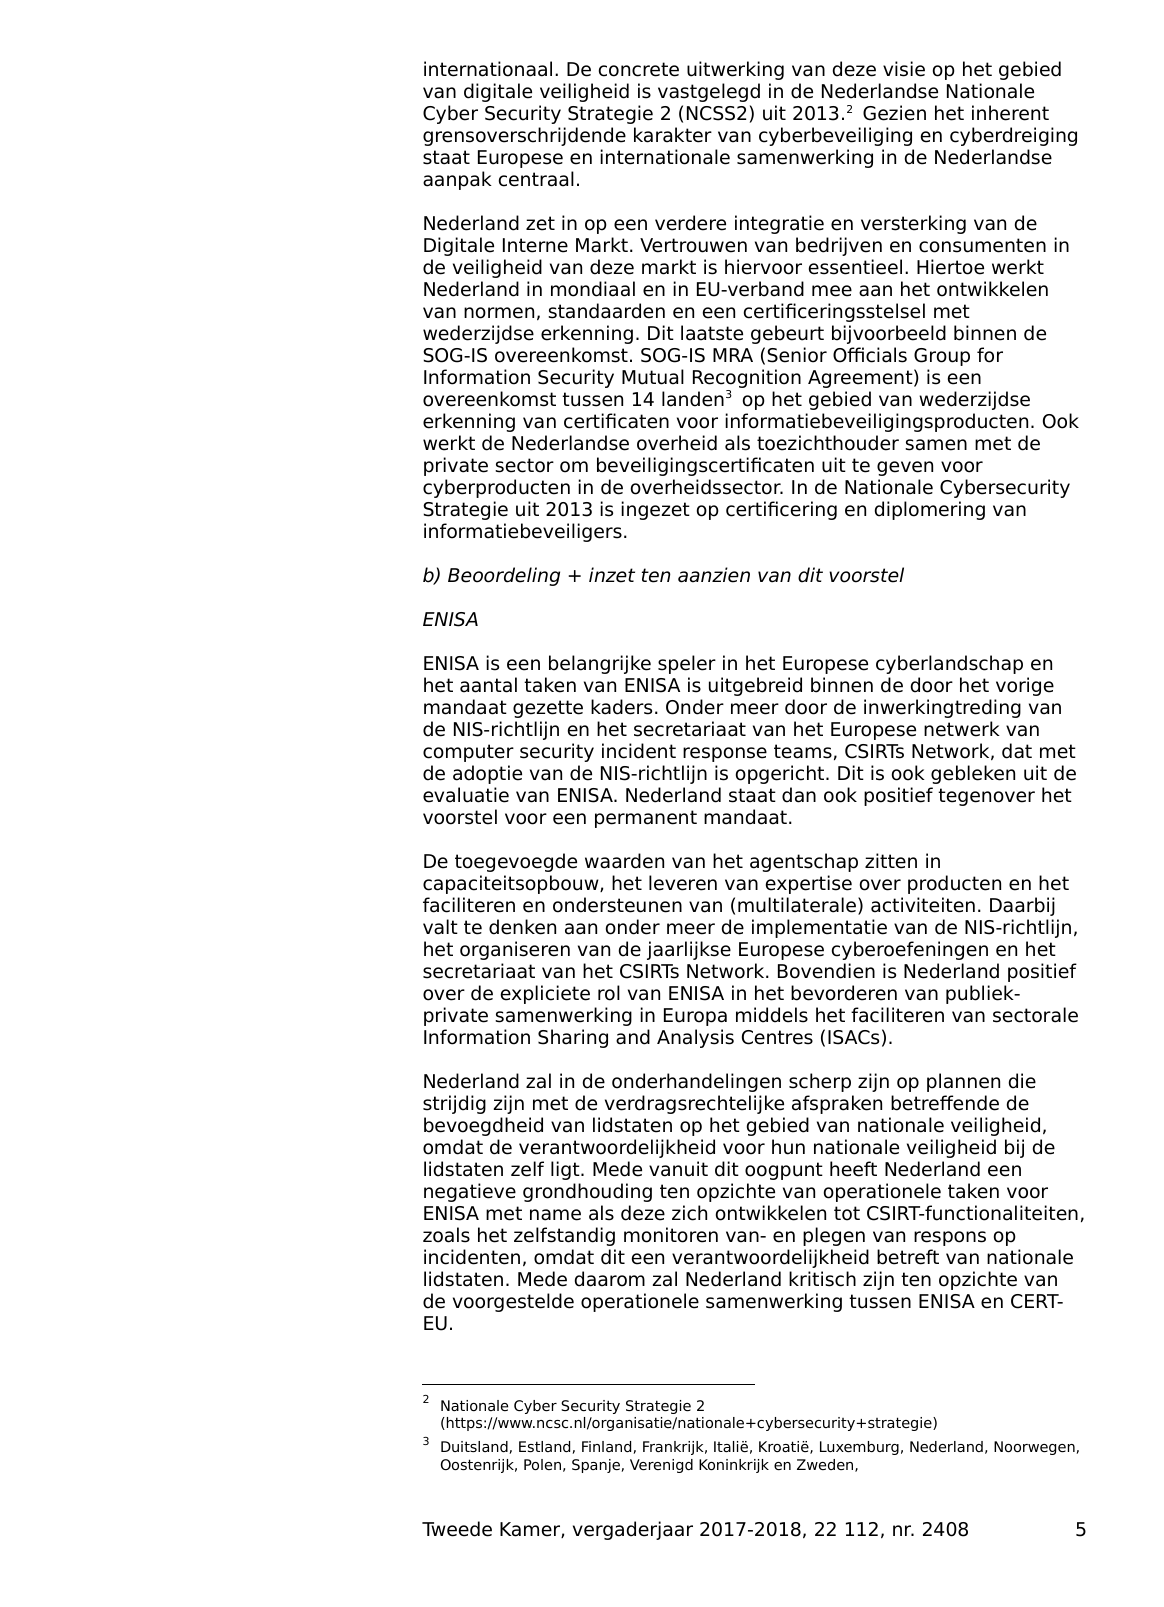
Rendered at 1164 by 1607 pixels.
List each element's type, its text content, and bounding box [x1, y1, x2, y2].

subtitle b) Beoordeling + inzet ten aanzien van dit voorstel [422, 565, 1087, 587]
subtitle ENISA [422, 609, 1087, 631]
text ENISA is een belangrijke speler in het Europese cyberlandschap en het aantal taken van ENISA is uitgebreid binnen de door het vorige mandaat gezette kaders. Onder meer door de inwerkingtreding van de NIS-richtlijn en het secretariaat van het Europese netwerk van computer security incident response teams, CSIRTs Network, dat met de adoptie van de NIS-richtlijn is opgericht. Dit is ook gebleken uit de evaluatie van ENISA. Nederland staat dan ook positief tegenover het voorstel voor een permanent mandaat. [422, 653, 1087, 829]
text internationaal. De concrete uitwerking van deze visie op het gebied van digitale veiligheid is vastgelegd in de Nederlandse Nationale Cyber Security Strategie 2 (NCSS2) uit 2013. Gezien het inherent grensoverschrijdende karakter van cyberbeveiliging en cyberdreiging staat Europese en internationale samenwerking in de Nederlandse aanpak centraal. [422, 59, 1087, 191]
text Nederland zet in op een verdere integratie en versterking van de Digitale Interne Markt. Vertrouwen van bedrijven en consumenten in de veiligheid van deze markt is hiervoor essentieel. Hiertoe werkt Nederland in mondiaal en in EU-verband mee aan het ontwikkelen van normen, standaarden en een certificeringsstelsel met wederzijdse erkenning. Dit laatste gebeurt bijvoorbeeld binnen de SOG-IS overeenkomst. SOG-IS MRA (Senior Officials Group for Information Security Mutual Recognition Agreement) is een overeenkomst tussen 14 landen op het gebied van wederzijdse erkenning van certificaten voor informatiebeveiligingsproducten. Ook werkt de Nederlandse overheid als toezichthouder samen met de private sector om beveiligingscertificaten uit te geven voor cyberproducten in de overheidssector. In de Nationale Cybersecurity Strategie uit 2013 is ingezet op certificering en diplomering van informatiebeveiligers. [422, 213, 1087, 543]
text Nederland zal in de onderhandelingen scherp zijn op plannen die strijdig zijn met de verdragsrechtelijke afspraken betreffende de bevoegdheid van lidstaten op het gebied van nationale veiligheid, omdat de verantwoordelijkheid voor hun nationale veiligheid bij de lidstaten zelf ligt. Mede vanuit dit oogpunt heeft Nederland een negatieve grondhouding ten opzichte van operationele taken voor ENISA met name als deze zich ontwikkelen tot CSIRT-functionaliteiten, zoals het zelfstandig monitoren van- en plegen van respons op incidenten, omdat dit een verantwoordelijkheid betreft van nationale lidstaten. Mede daarom zal Nederland kritisch zijn ten opzichte van de voorgestelde operationele samenwerking tussen ENISA en CERT-EU. [422, 1071, 1087, 1335]
text Nationale Cyber Security Strategie 2 (https://www.ncsc.nl/organisatie/nationale+cybersecurity+strategie) [422, 1393, 1087, 1432]
text De toegevoegde waarden van het agentschap zitten in capaciteitsopbouw, het leveren van expertise over producten en het faciliteren en ondersteunen van (multilaterale) activiteiten. Daarbij valt te denken aan onder meer de implementatie van de NIS-richtlijn, het organiseren van de jaarlijkse Europese cyberoefeningen en het secretariaat van het CSIRTs Network. Bovendien is Nederland positief over de expliciete rol van ENISA in het bevorderen van publiek-private samenwerking in Europa middels het faciliteren van sectorale Information Sharing and Analysis Centres (ISACs). [422, 851, 1087, 1049]
text Duitsland, Estland, Finland, Frankrijk, Italië, Kroatië, Luxemburg, Nederland, Noorwegen, Oostenrijk, Polen, Spanje, Verenigd Koninkrijk en Zweden, [422, 1435, 1087, 1474]
